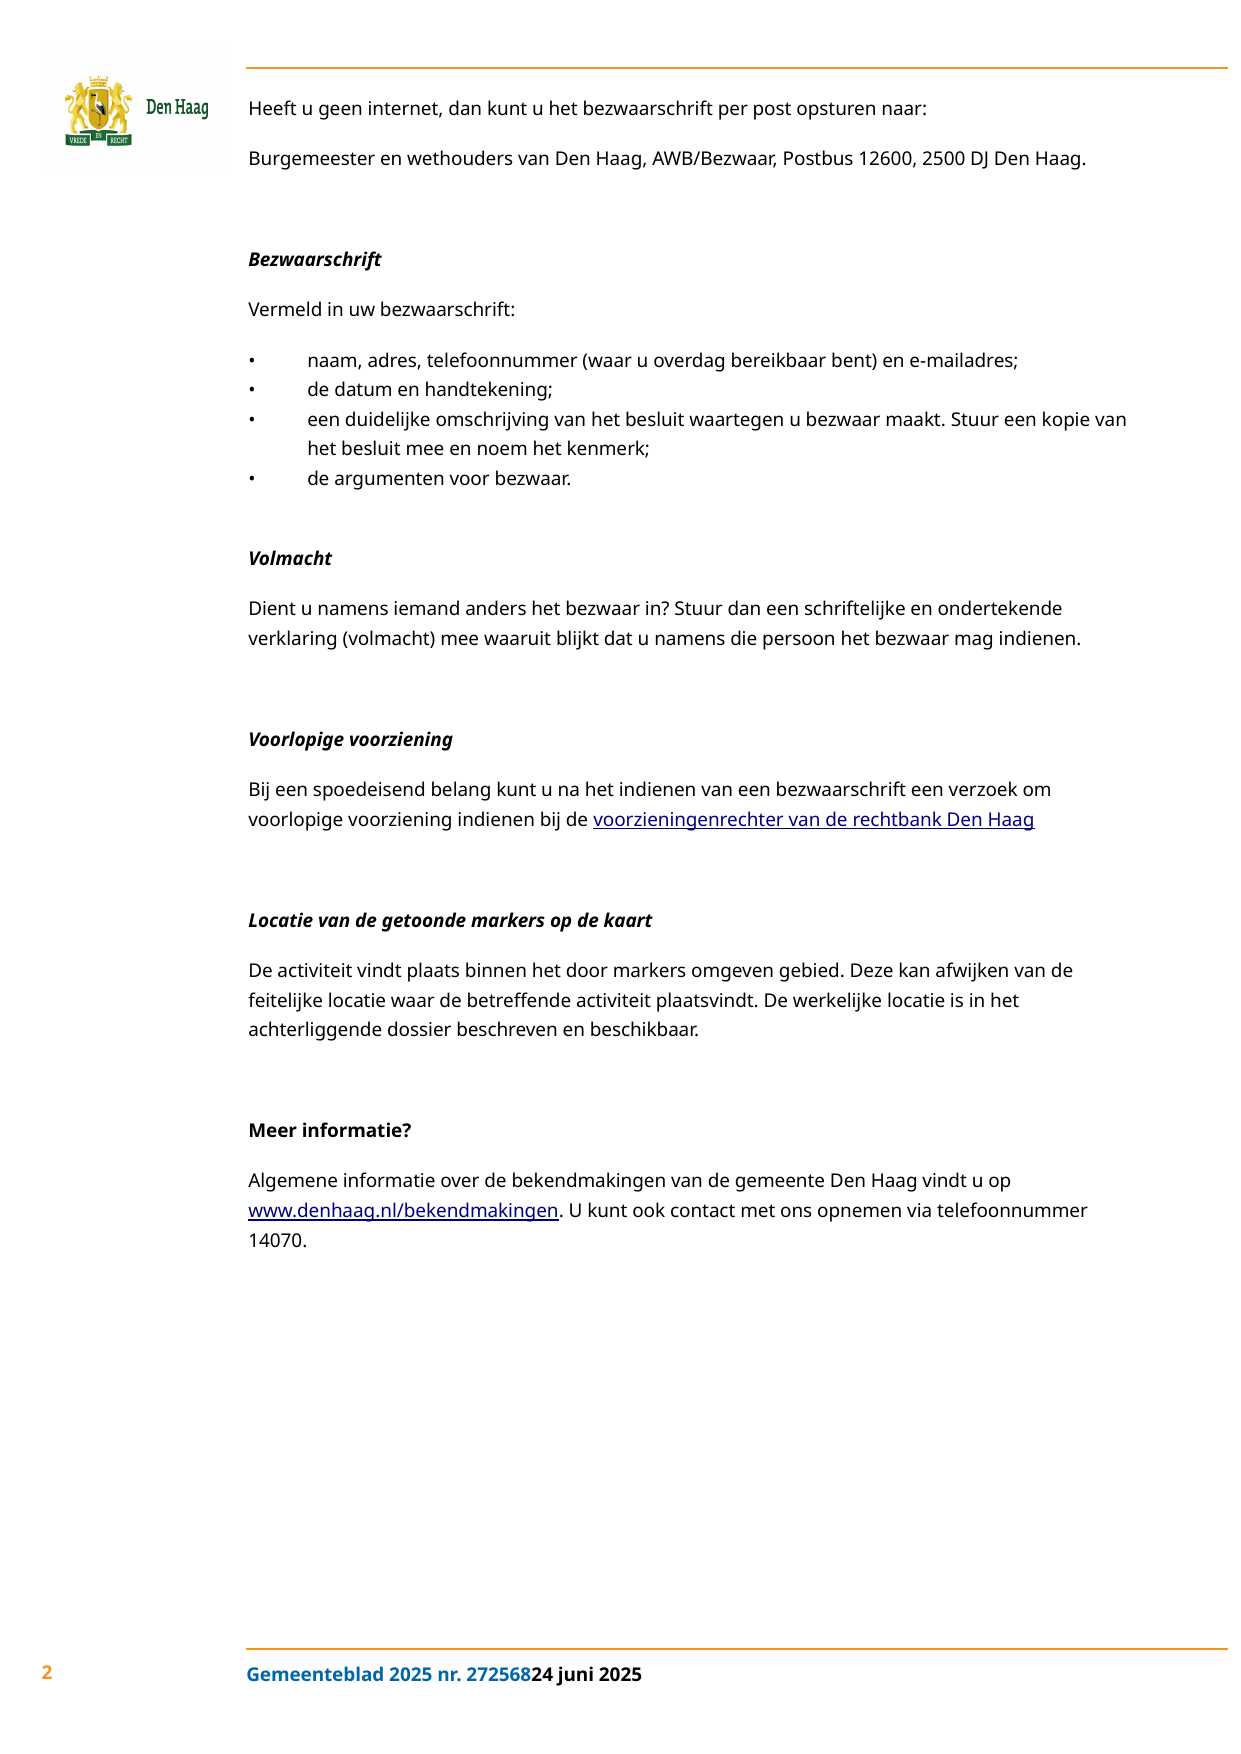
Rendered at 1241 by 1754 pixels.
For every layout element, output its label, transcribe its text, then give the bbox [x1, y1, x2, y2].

text Meer informatie? [248, 1117, 1152, 1143]
picture [41, 47, 231, 172]
text Vermeld in uw bezwaarschrift: [248, 296, 1152, 322]
list de argumenten voor bezwaar. [248, 465, 1152, 491]
text Burgemeester en wethouders van Den Haag, AWB/Bezwaar, Postbus 12600, 2500 DJ Den Haag. [248, 145, 1152, 171]
text Volmacht [248, 545, 1152, 571]
text Heeft u geen internet, dan kunt u het bezwaarschrift per post opsturen naar: [248, 95, 1152, 121]
list naam, adres, telefoonnummer (waar u overdag bereikbaar bent) en e-mailadres; [248, 347, 1152, 373]
text Bij een spoedeisend belang kunt u na het indienen van een bezwaarschrift een verzoek om voorlopige voorziening indienen bij de voorzieningenrechter van de rechtbank Den Haag [248, 776, 1152, 832]
text Bezwaarschrift [248, 246, 1152, 272]
text Locatie van de getoonde markers op de kaart [248, 907, 1152, 933]
list een duidelijke omschrijving van het besluit waartegen u bezwaar maakt. Stuur een kopie van het besluit mee en noem het kenmerk; [248, 406, 1152, 461]
text Dient u namens iemand anders het bezwaar in? Stuur dan een schriftelijke en ondertekende verklaring (volmacht) mee waaruit blijkt dat u namens die persoon het bezwaar mag indienen. [248, 596, 1152, 651]
text Algemene informatie over de bekendmakingen van de gemeente Den Haag vindt u op www.denhaag.nl/bekendmakingen. U kunt ook contact met ons opnemen via telefoonnummer 14070. [248, 1168, 1152, 1253]
text De activiteit vindt plaats binnen het door markers omgeven gebied. Deze kan afwijken van de feitelijke locatie waar de betreffende activiteit plaatsvindt. De werkelijke locatie is in het achterliggende dossier beschreven en beschikbaar. [248, 957, 1152, 1042]
text Voorlopige voorziening [248, 726, 1152, 752]
list de datum en handtekening; [248, 376, 1152, 402]
